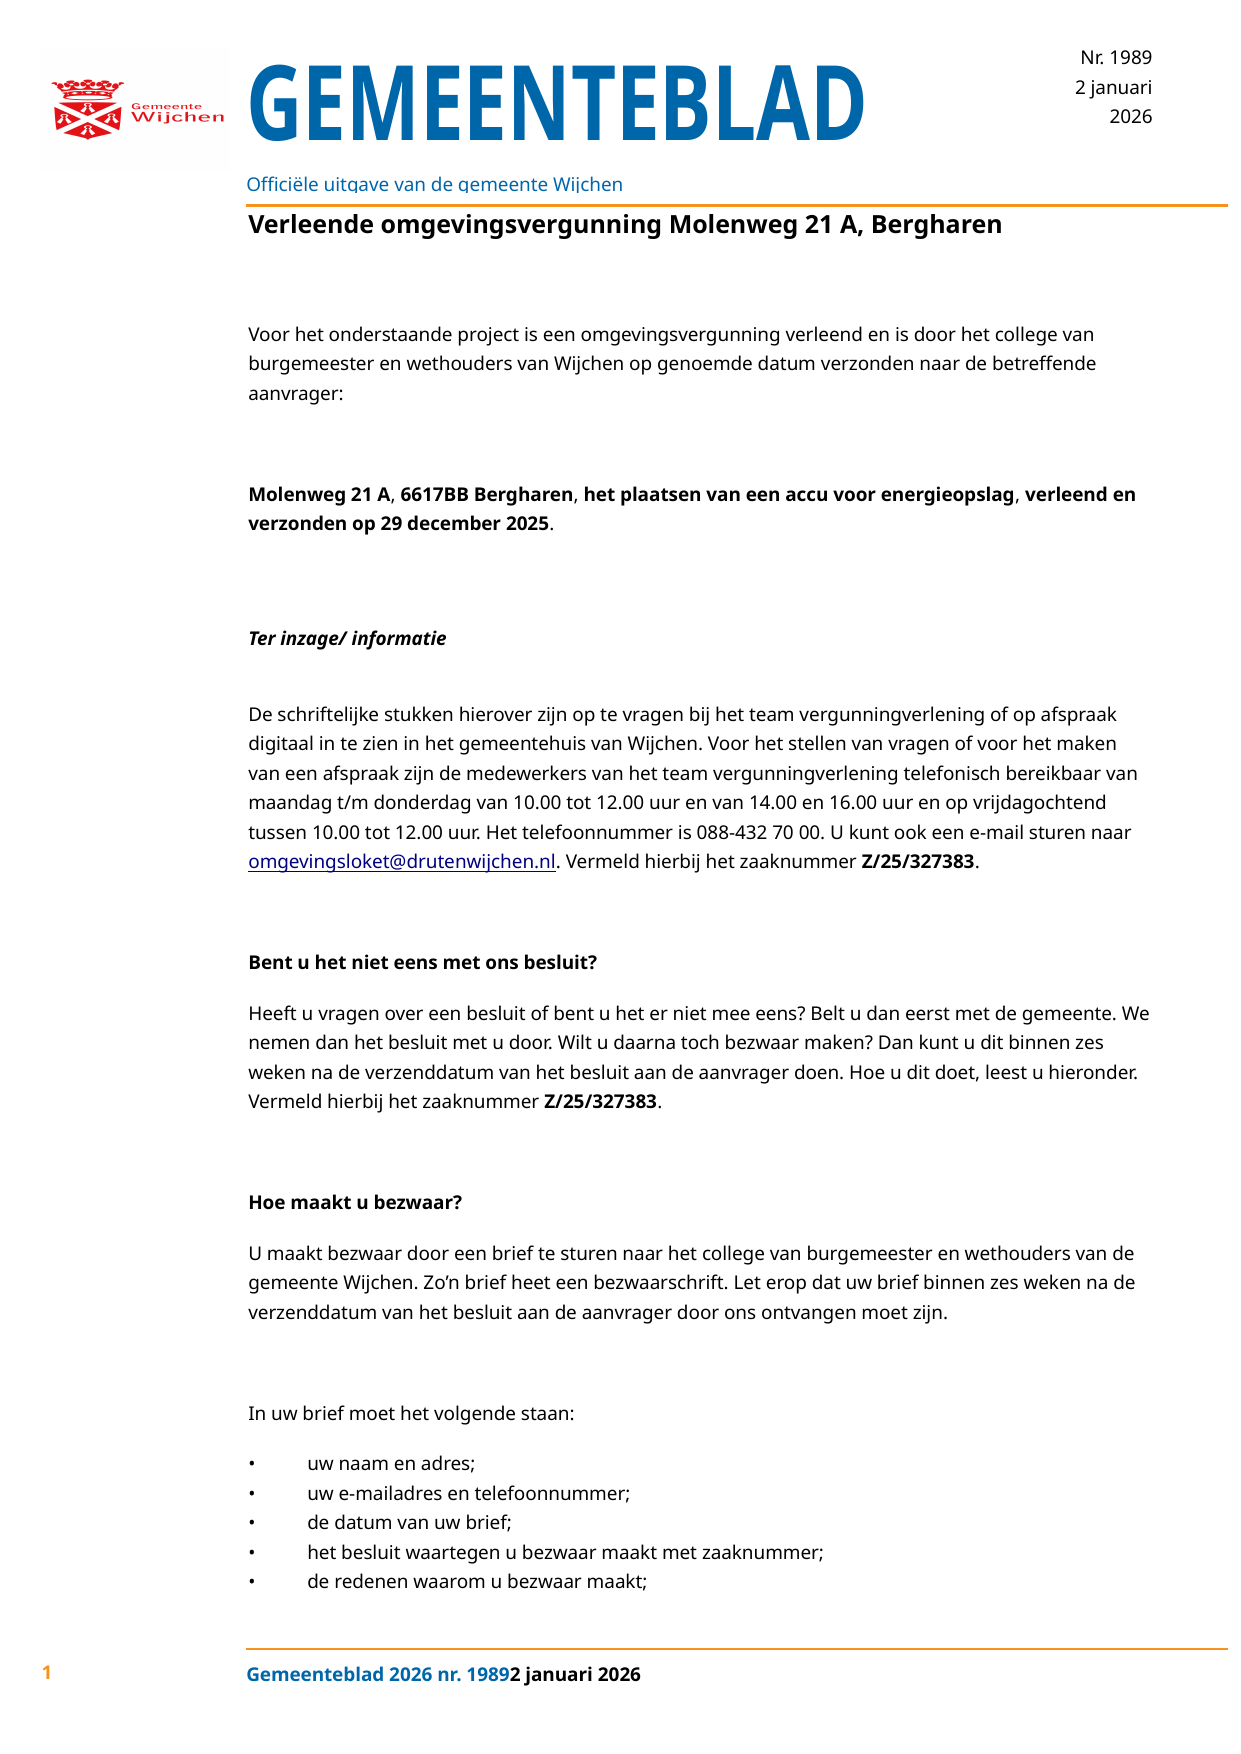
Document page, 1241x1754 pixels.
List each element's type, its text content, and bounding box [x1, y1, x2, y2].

text Hoe maakt u bezwaar? [248, 1189, 1152, 1215]
text De schriftelijke stukken hierover zijn op te vragen bij het team vergunningverlening of op afspraak digitaal in te zien in het gemeentehuis van Wijchen. Voor het stellen van vragen of voor het maken van een afspraak zijn de medewerkers van het team vergunningverlening telefonisch bereikbaar van maandag t/m donderdag van 10.00 tot 12.00 uur en van 14.00 en 16.00 uur en op vrijdagochtend tussen 10.00 tot 12.00 uur. Het telefoonnummer is 088-432 70 00. U kunt ook een e-mail sturen naar omgevingsloket@drutenwijchen.nl. Vermeld hierbij het zaaknummer Z/25/327383. [248, 701, 1152, 874]
list de datum van uw brief; [248, 1509, 1152, 1535]
text Verleende omgevingsvergunning Molenweg 21 A, Bergharen [248, 207, 1152, 241]
list de redenen waarom u bezwaar maakt; [248, 1569, 1152, 1594]
list uw naam en adres; [248, 1450, 1152, 1476]
picture [41, 47, 231, 172]
text Voor het onderstaande project is een omgevingsvergunning verleend en is door het college van burgemeester en wethouders van Wijchen op genoemde datum verzonden naar de betreffende aanvrager: [248, 321, 1152, 406]
list uw e-mailadres en telefoonnummer; [248, 1480, 1152, 1506]
text U maakt bezwaar door een brief te sturen naar het college van burgemeester en wethouders van de gemeente Wijchen. Zo’n brief heet een bezwaarschrift. Let erop dat uw brief binnen zes weken na de verzenddatum van het besluit aan de aanvrager door ons ontvangen moet zijn. [248, 1240, 1152, 1325]
text Heeft u vragen over een besluit of bent u het er niet mee eens? Belt u dan eerst met de gemeente. We nemen dan het besluit met u door. Wilt u daarna toch bezwaar maken? Dan kunt u dit binnen zes weken na de verzenddatum van het besluit aan de aanvrager doen. Hoe u dit doet, leest u hieronder. Vermeld hierbij het zaaknummer Z/25/327383. [248, 1000, 1152, 1114]
text Bent u het niet eens met ons besluit? [248, 949, 1152, 975]
text Ter inzage/ informatie [248, 625, 1152, 650]
text Molenweg 21 A, 6617BB Bergharen, het plaatsen van een accu voor energieopslag, verleend en verzonden op 29 december 2025. [248, 481, 1152, 536]
text In uw brief moet het volgende staan: [248, 1400, 1152, 1426]
list het besluit waartegen u bezwaar maakt met zaaknummer; [248, 1539, 1152, 1565]
